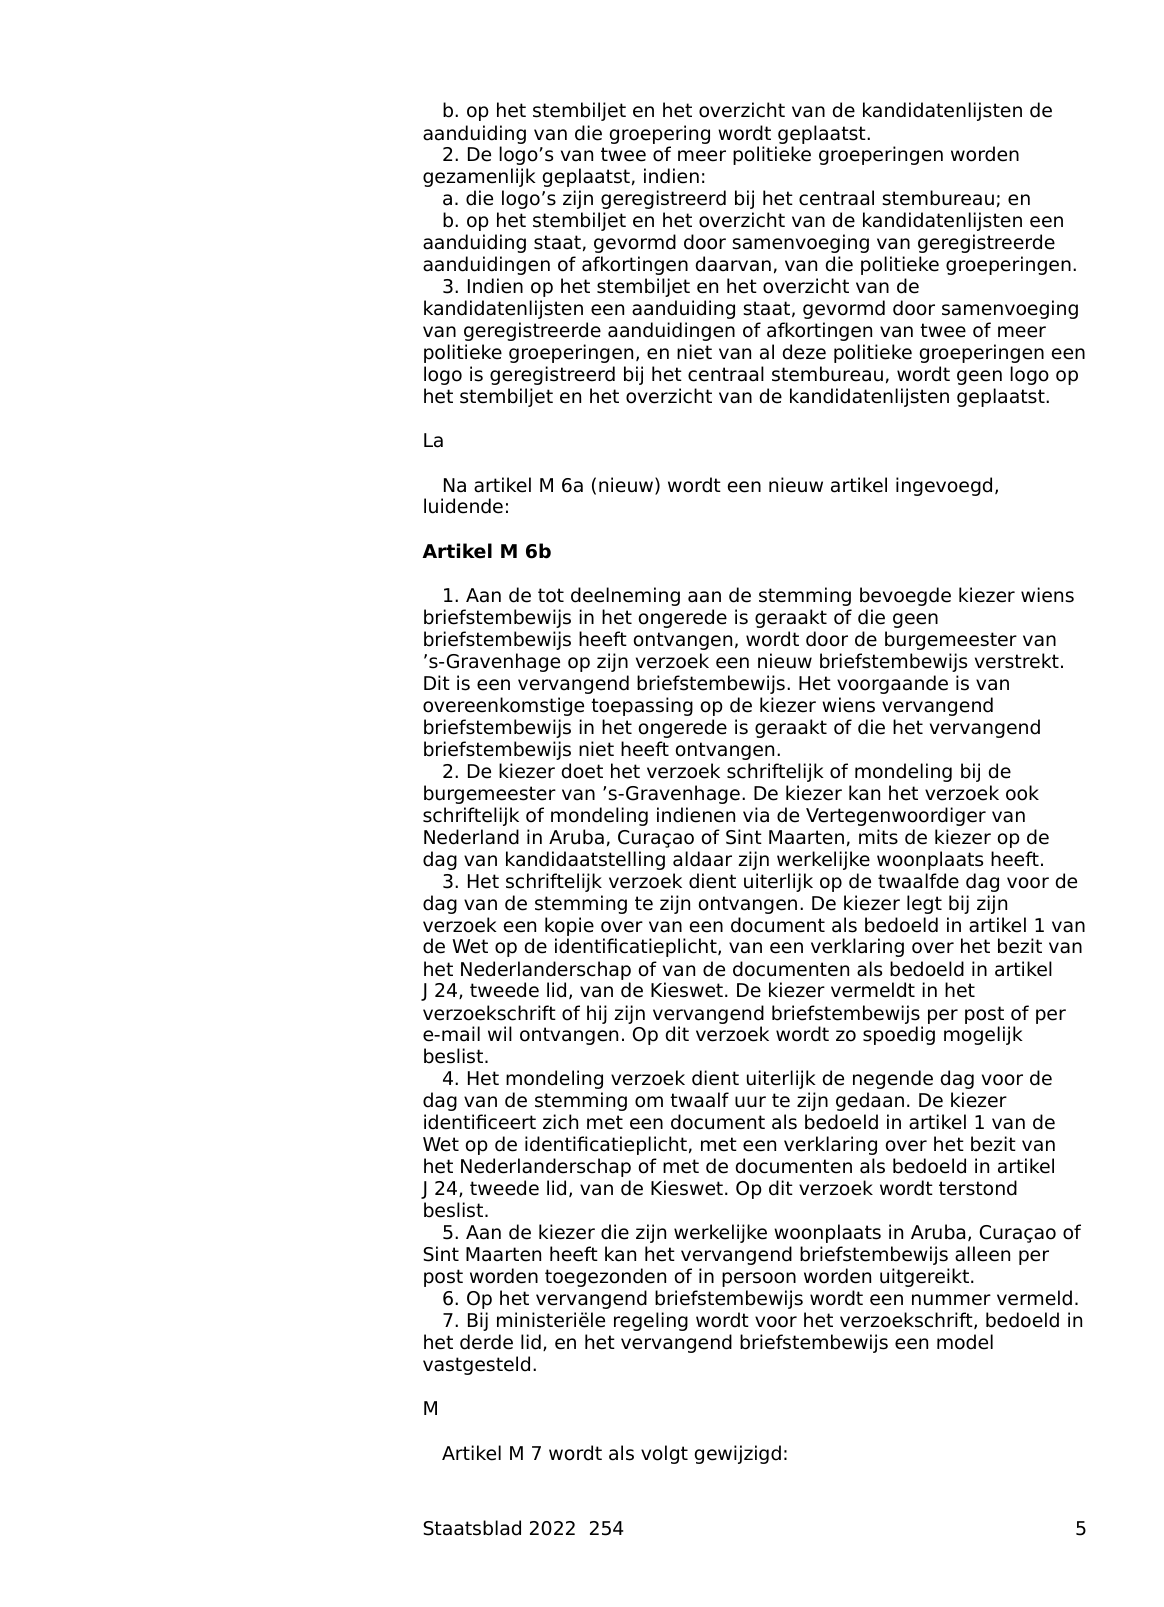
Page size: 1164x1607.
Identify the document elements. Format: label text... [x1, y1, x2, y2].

text La [422, 430, 1087, 452]
text Na artikel M 6a (nieuw) wordt een nieuw artikel ingevoegd, luidende: [422, 474, 1087, 518]
text 2. De kiezer doet het verzoek schriftelijk of mondeling bij de burgemeester van ’s-Gravenhage. De kiezer kan het verzoek ook schriftelijk of mondeling indienen via de Vertegenwoordiger van Nederland in Aruba, Curaçao of Sint Maarten, mits de kiezer op de dag van kandidaatstelling aldaar zijn werkelijke woonplaats heeft. [422, 761, 1087, 871]
text b. op het stembiljet en het overzicht van de kandidatenlijsten de aanduiding van die groepering wordt geplaatst. [422, 100, 1087, 144]
text M [422, 1398, 1087, 1420]
text 2. De logo’s van twee of meer politieke groeperingen worden gezamenlijk geplaatst, indien: [422, 144, 1087, 188]
text a. die logo’s zijn geregistreerd bij het centraal stembureau; en [422, 188, 1087, 210]
text 7. Bij ministeriële regeling wordt voor het verzoekschrift, bedoeld in het derde lid, en het vervangend briefstembewijs een model vastgesteld. [422, 1310, 1087, 1376]
text 4. Het mondeling verzoek dient uiterlijk de negende dag voor de dag van de stemming om twaalf uur te zijn gedaan. De kiezer identificeert zich met een document als bedoeld in artikel 1 van de Wet op de identificatieplicht, met een verklaring over het bezit van het Nederlanderschap of met de documenten als bedoeld in artikel J 24, tweede lid, van de Kieswet. Op dit verzoek wordt terstond beslist. [422, 1068, 1087, 1222]
text 1. Aan de tot deelneming aan de stemming bevoegde kiezer wiens briefstembewijs in het ongerede is geraakt of die geen briefstembewijs heeft ontvangen, wordt door de burgemeester van ’s-Gravenhage op zijn verzoek een nieuw briefstembewijs verstrekt. Dit is een vervangend briefstembewijs. Het voorgaande is van overeenkomstige toepassing op de kiezer wiens vervangend briefstembewijs in het ongerede is geraakt of die het vervangend briefstembewijs niet heeft ontvangen. [422, 585, 1087, 761]
text 6. Op het vervangend briefstembewijs wordt een nummer vermeld. [422, 1288, 1087, 1310]
text 3. Indien op het stembiljet en het overzicht van de kandidatenlijsten een aanduiding staat, gevormd door samenvoeging van geregistreerde aanduidingen of afkortingen van twee of meer politieke groeperingen, en niet van al deze politieke groeperingen een logo is geregistreerd bij het centraal stembureau, wordt geen logo op het stembiljet en het overzicht van de kandidatenlijsten geplaatst. [422, 276, 1087, 408]
text Artikel M 7 wordt als volgt gewijzigd: [422, 1442, 1087, 1464]
text b. op het stembiljet en het overzicht van de kandidatenlijsten een aanduiding staat, gevormd door samenvoeging van geregistreerde aanduidingen of afkortingen daarvan, van die politieke groeperingen. [422, 210, 1087, 276]
text 5. Aan de kiezer die zijn werkelijke woonplaats in Aruba, Curaçao of Sint Maarten heeft kan het vervangend briefstembewijs alleen per post worden toegezonden of in persoon worden uitgereikt. [422, 1222, 1087, 1288]
text 3. Het schriftelijk verzoek dient uiterlijk op de twaalfde dag voor de dag van de stemming te zijn ontvangen. De kiezer legt bij zijn verzoek een kopie over van een document als bedoeld in artikel 1 van de Wet op de identificatieplicht, van een verklaring over het bezit van het Nederlanderschap of van de documenten als bedoeld in artikel J 24, tweede lid, van de Kieswet. De kiezer vermeldt in het verzoekschrift of hij zijn vervangend briefstembewijs per post of per e-mail wil ontvangen. Op dit verzoek wordt zo spoedig mogelijk beslist. [422, 871, 1087, 1068]
subtitle Artikel M 6b [422, 541, 1087, 563]
